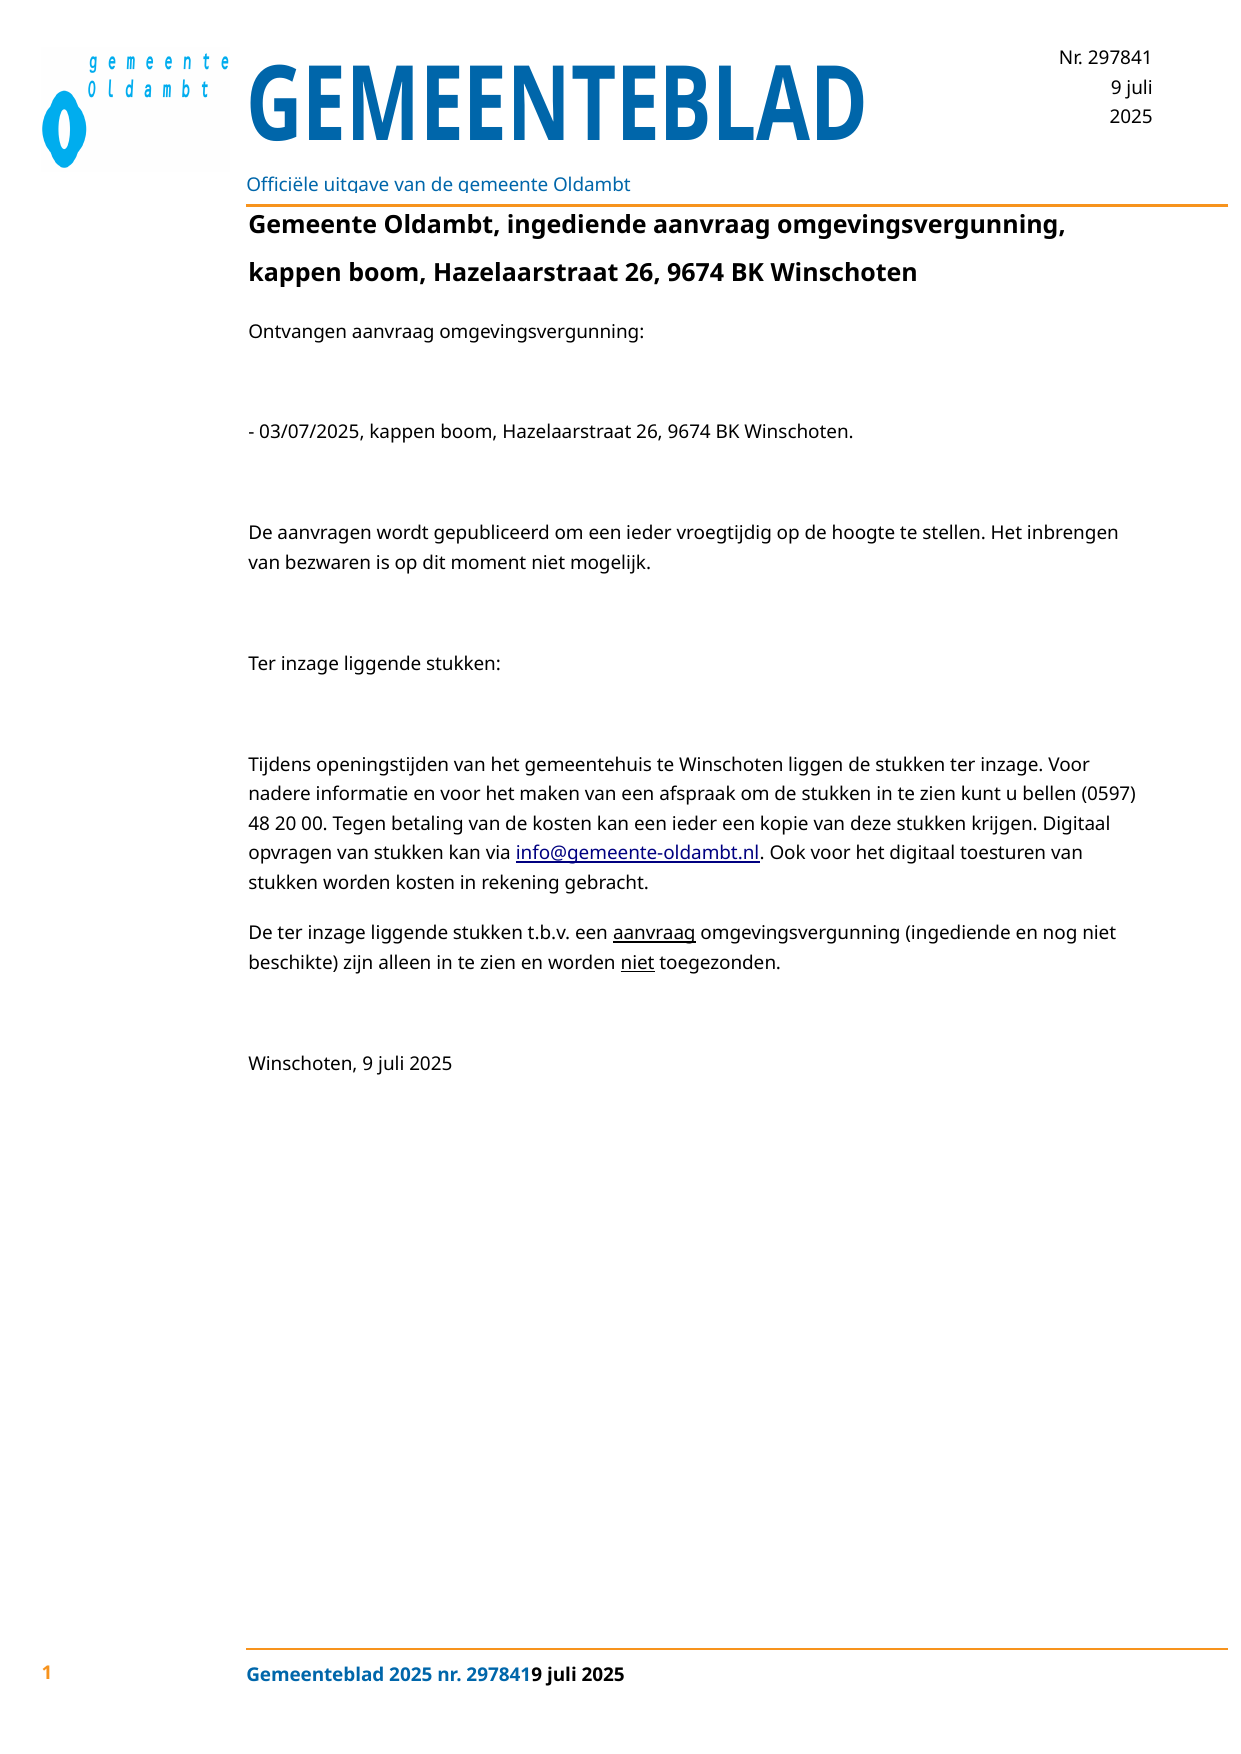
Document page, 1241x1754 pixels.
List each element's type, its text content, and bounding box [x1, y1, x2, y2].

text Ter inzage liggende stukken: [248, 650, 1152, 676]
text Tijdens openingstijden van het gemeentehuis te Winschoten liggen de stukken ter inzage. Voor nadere informatie en voor het maken van een afspraak om de stukken in te zien kunt u bellen (0597) 48 20 00. Tegen betaling van de kosten kan een ieder een kopie van deze stukken krijgen. Digitaal opvragen van stukken kan via info@gemeente-oldambt.nl. Ook voor het digitaal toesturen van stukken worden kosten in rekening gebracht. [248, 751, 1152, 895]
text Winschoten, 9 juli 2025 [248, 1050, 1152, 1076]
text Ontvangen aanvraag omgevingsvergunning: [248, 318, 1152, 344]
text De ter inzage liggende stukken t.b.v. een aanvraag omgevingsvergunning (ingediende en nog niet beschikte) zijn alleen in te zien en worden niet toegezonden. [248, 919, 1152, 975]
text - 03/07/2025, kappen boom, Hazelaarstraat 26, 9674 BK Winschoten. [248, 419, 1152, 444]
text De aanvragen wordt gepubliceerd om een ieder vroegtijdig op de hoogte te stellen. Het inbrengen van bezwaren is op dit moment niet mogelijk. [248, 519, 1152, 575]
text Gemeente Oldambt, ingediende aanvraag omgevingsvergunning, kappen boom, Hazelaarstraat 26, 9674 BK Winschoten [248, 207, 1152, 288]
picture [41, 47, 231, 172]
